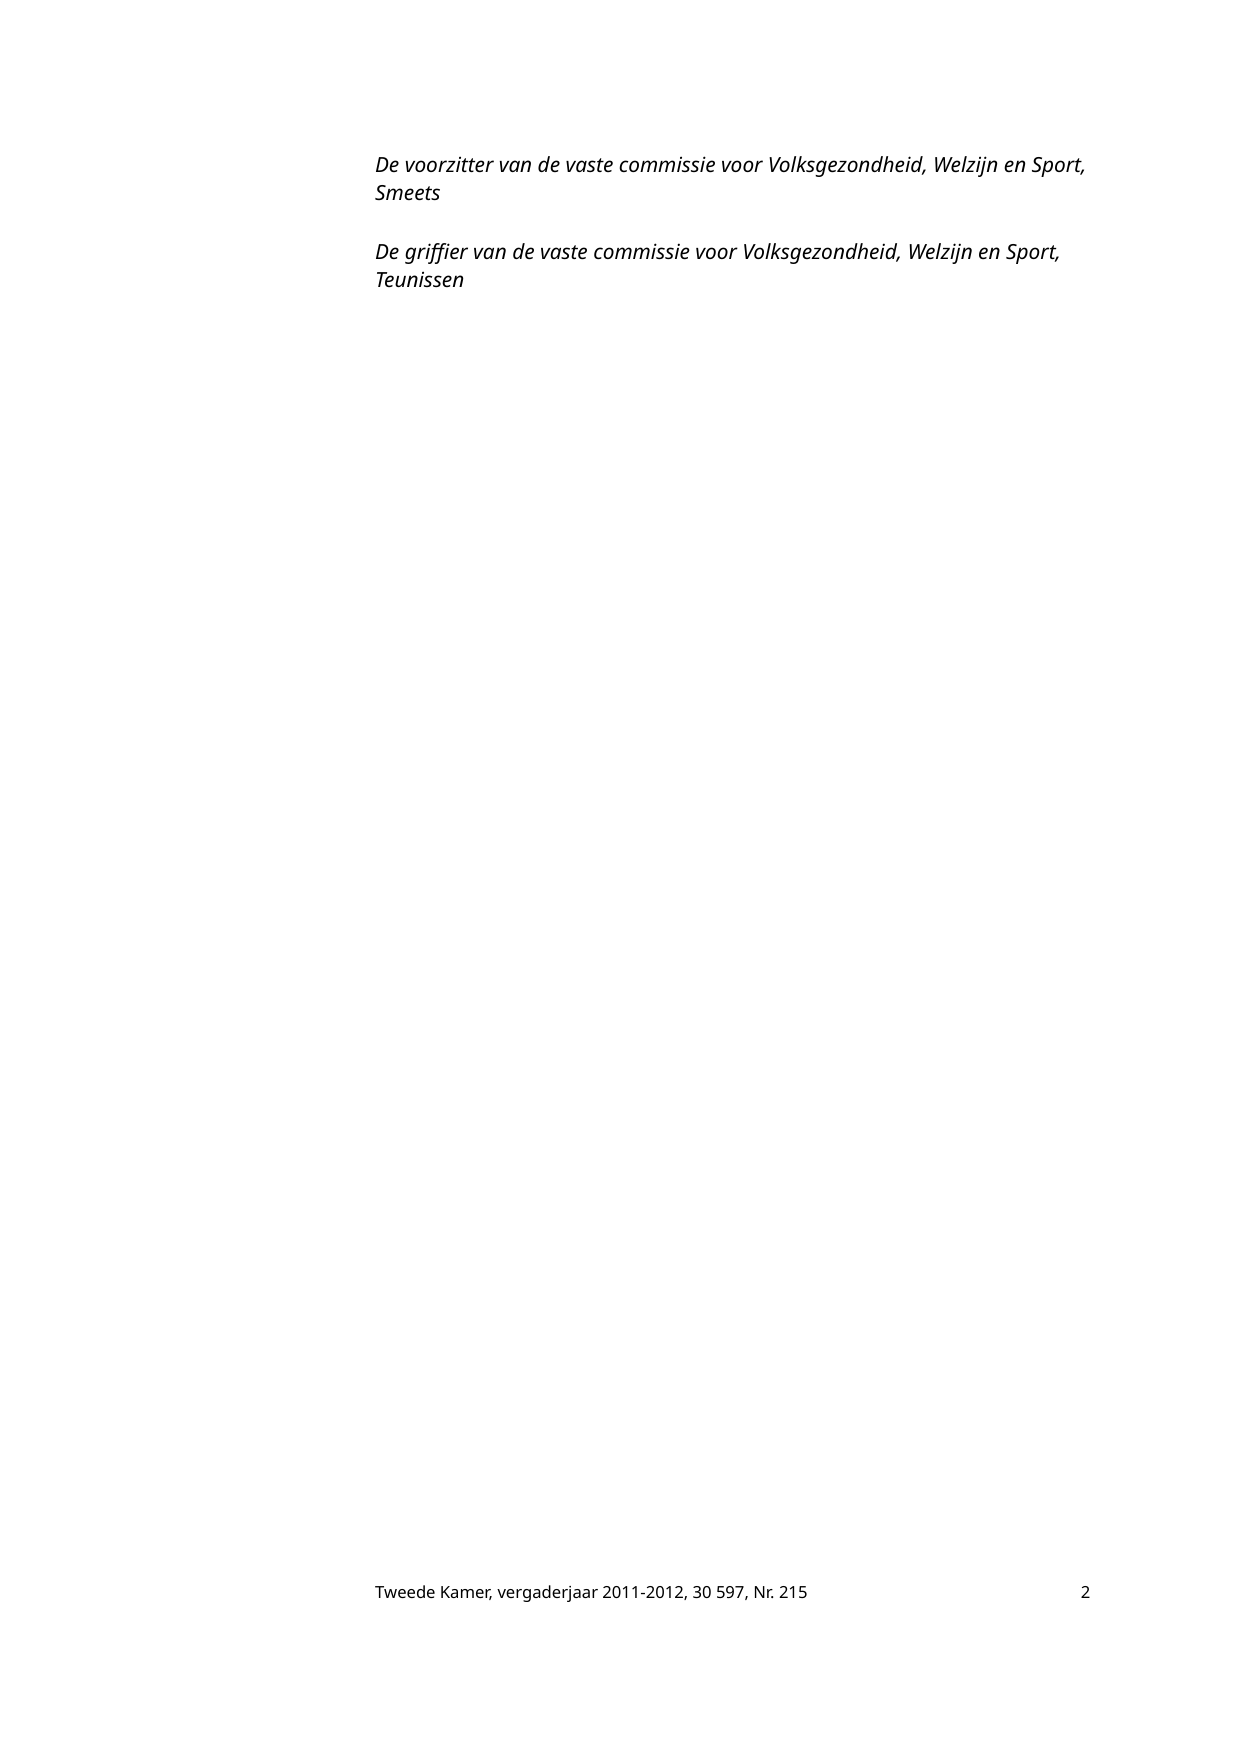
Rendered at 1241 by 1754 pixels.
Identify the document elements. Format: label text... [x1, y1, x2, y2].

text Smeets [375, 178, 1090, 207]
text De voorzitter van de vaste commissie voor Volksgezondheid, Welzijn en Sport, [375, 150, 1090, 178]
text De griffier van de vaste commissie voor Volksgezondheid, Welzijn en Sport, [375, 237, 1090, 265]
text Teunissen [375, 265, 1090, 294]
